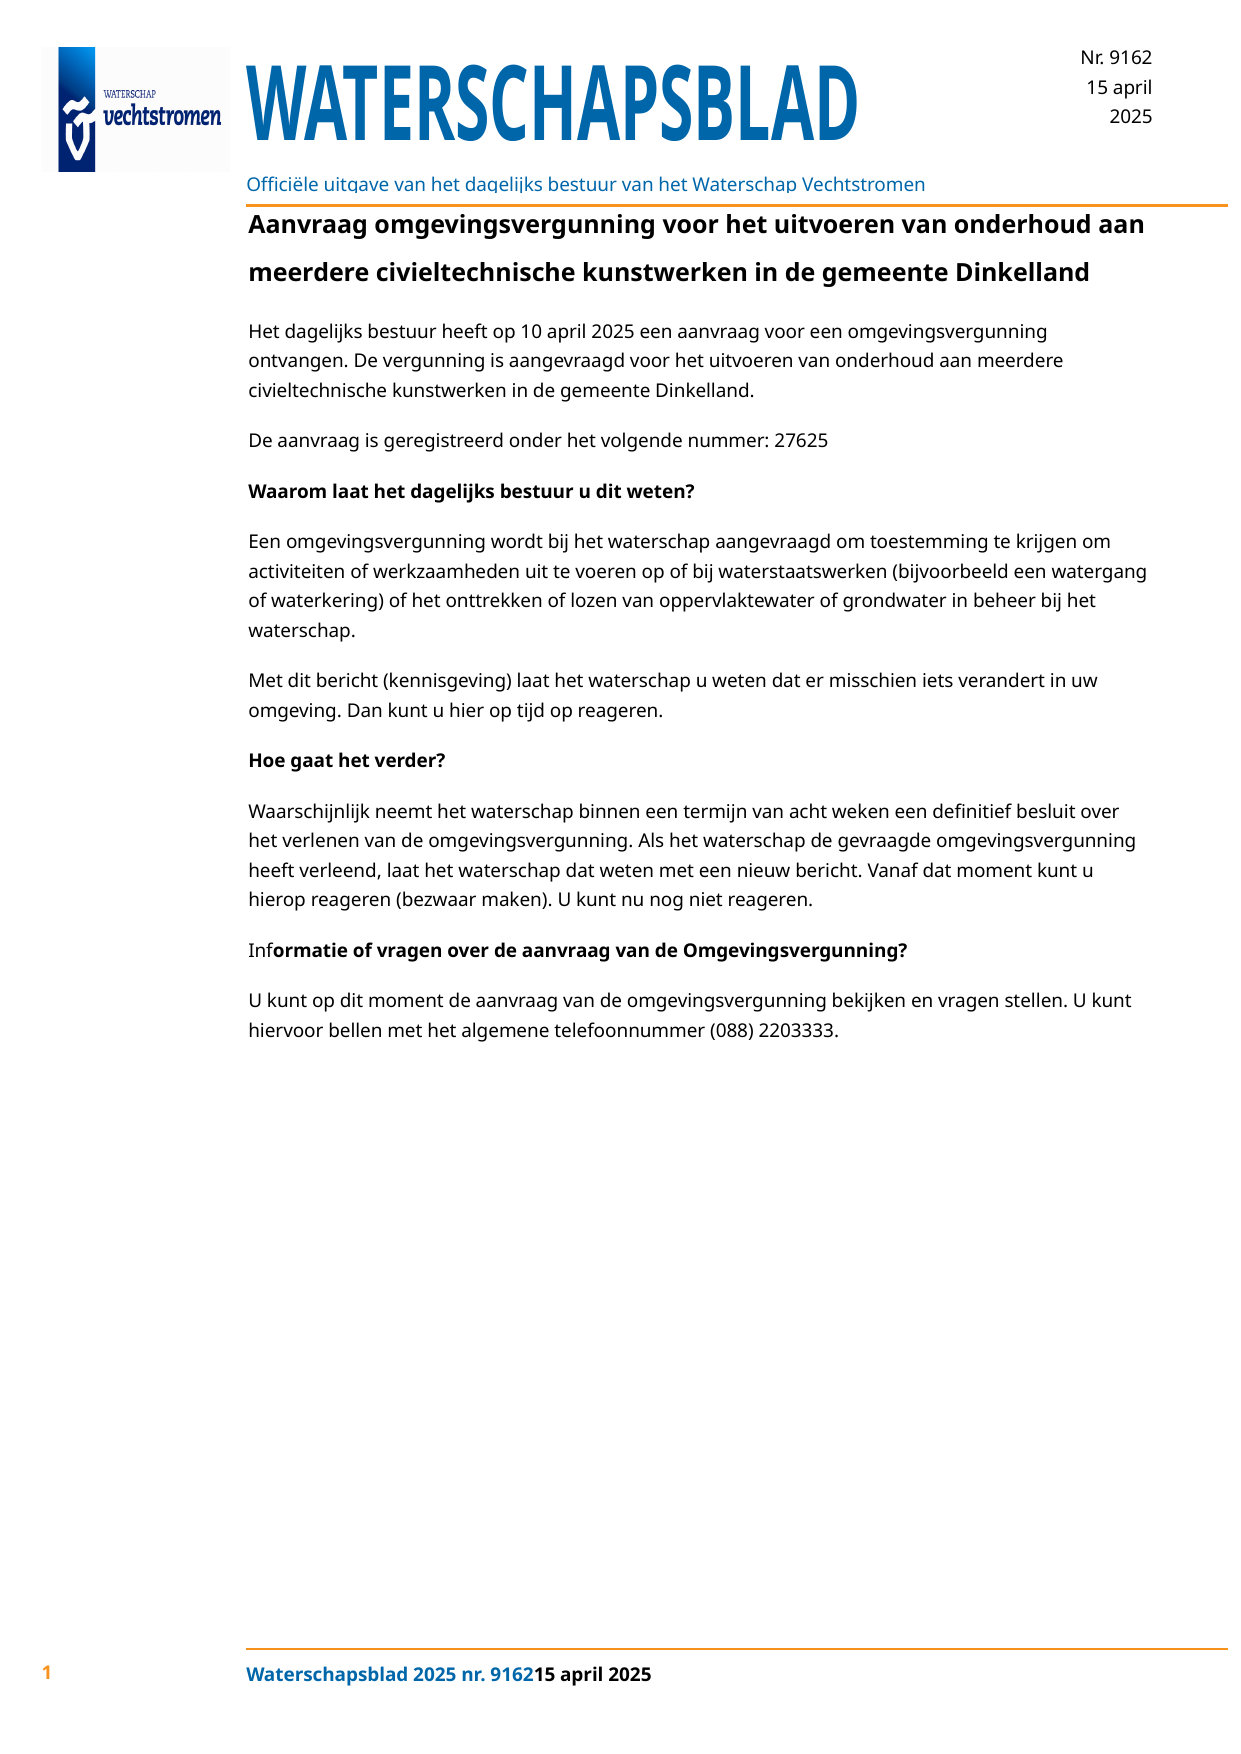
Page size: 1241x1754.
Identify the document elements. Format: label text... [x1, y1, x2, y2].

text Een omgevingsvergunning wordt bij het waterschap aangevraagd om toestemming te krijgen om activiteiten of werkzaamheden uit te voeren op of bij waterstaatswerken (bijvoorbeeld een watergang of waterkering) of het onttrekken of lozen van oppervlaktewater of grondwater in beheer bij het waterschap. [248, 528, 1152, 643]
text Waarom laat het dagelijks bestuur u dit weten? [248, 478, 1152, 504]
text Waarschijnlijk neemt het waterschap binnen een termijn van acht weken een definitief besluit over het verlenen van de omgevingsvergunning. Als het waterschap de gevraagde omgevingsvergunning heeft verleend, laat het waterschap dat weten met een nieuw bericht. Vanaf dat moment kunt u hierop reageren (bezwaar maken). U kunt nu nog niet reageren. [248, 798, 1152, 912]
text Aanvraag omgevingsvergunning voor het uitvoeren van onderhoud aan meerdere civieltechnische kunstwerken in de gemeente Dinkelland [248, 207, 1152, 288]
text Het dagelijks bestuur heeft op 10 april 2025 een aanvraag voor een omgevingsvergunning ontvangen. De vergunning is aangevraagd voor het uitvoeren van onderhoud aan meerdere civieltechnische kunstwerken in de gemeente Dinkelland. [248, 318, 1152, 403]
text U kunt op dit moment de aanvraag van de omgevingsvergunning bekijken en vragen stellen. U kunt hiervoor bellen met het algemene telefoonnummer (088) 2203333. [248, 987, 1152, 1043]
text Met dit bericht (kennisgeving) laat het waterschap u weten dat er misschien iets verandert in uw omgeving. Dan kunt u hier op tijd op reageren. [248, 667, 1152, 723]
text De aanvraag is geregistreerd onder het volgende nummer: 27625 [248, 427, 1152, 453]
picture [41, 47, 231, 172]
text Informatie of vragen over de aanvraag van de Omgevingsvergunning? [248, 937, 1152, 963]
text Hoe gaat het verder? [248, 747, 1152, 773]
